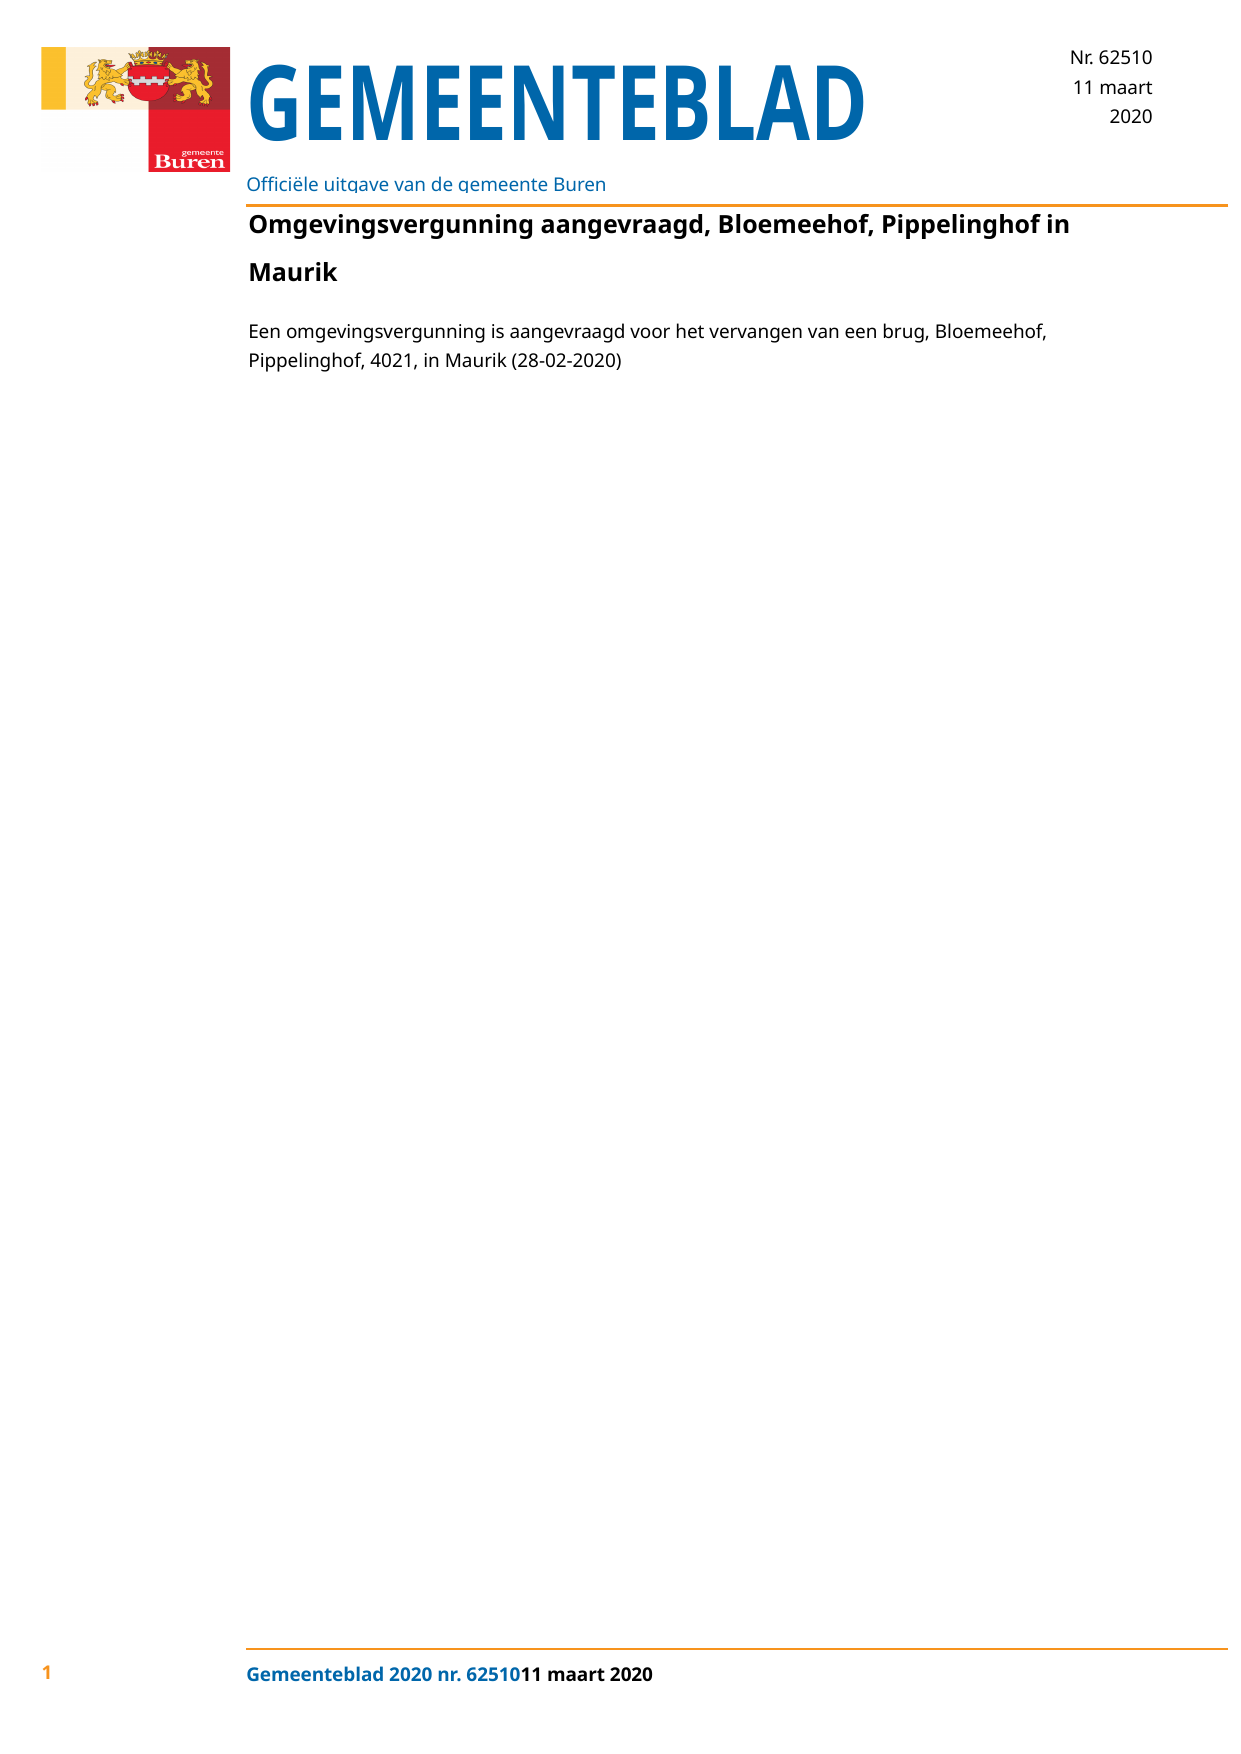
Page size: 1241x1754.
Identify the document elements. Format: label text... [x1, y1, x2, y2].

text Een omgevingsvergunning is aangevraagd voor het vervangen van een brug, Bloemeehof, Pippelinghof, 4021, in Maurik (28-02-2020) [248, 318, 1152, 373]
picture [41, 47, 231, 172]
text Omgevingsvergunning aangevraagd, Bloemeehof, Pippelinghof in Maurik [248, 207, 1152, 288]
